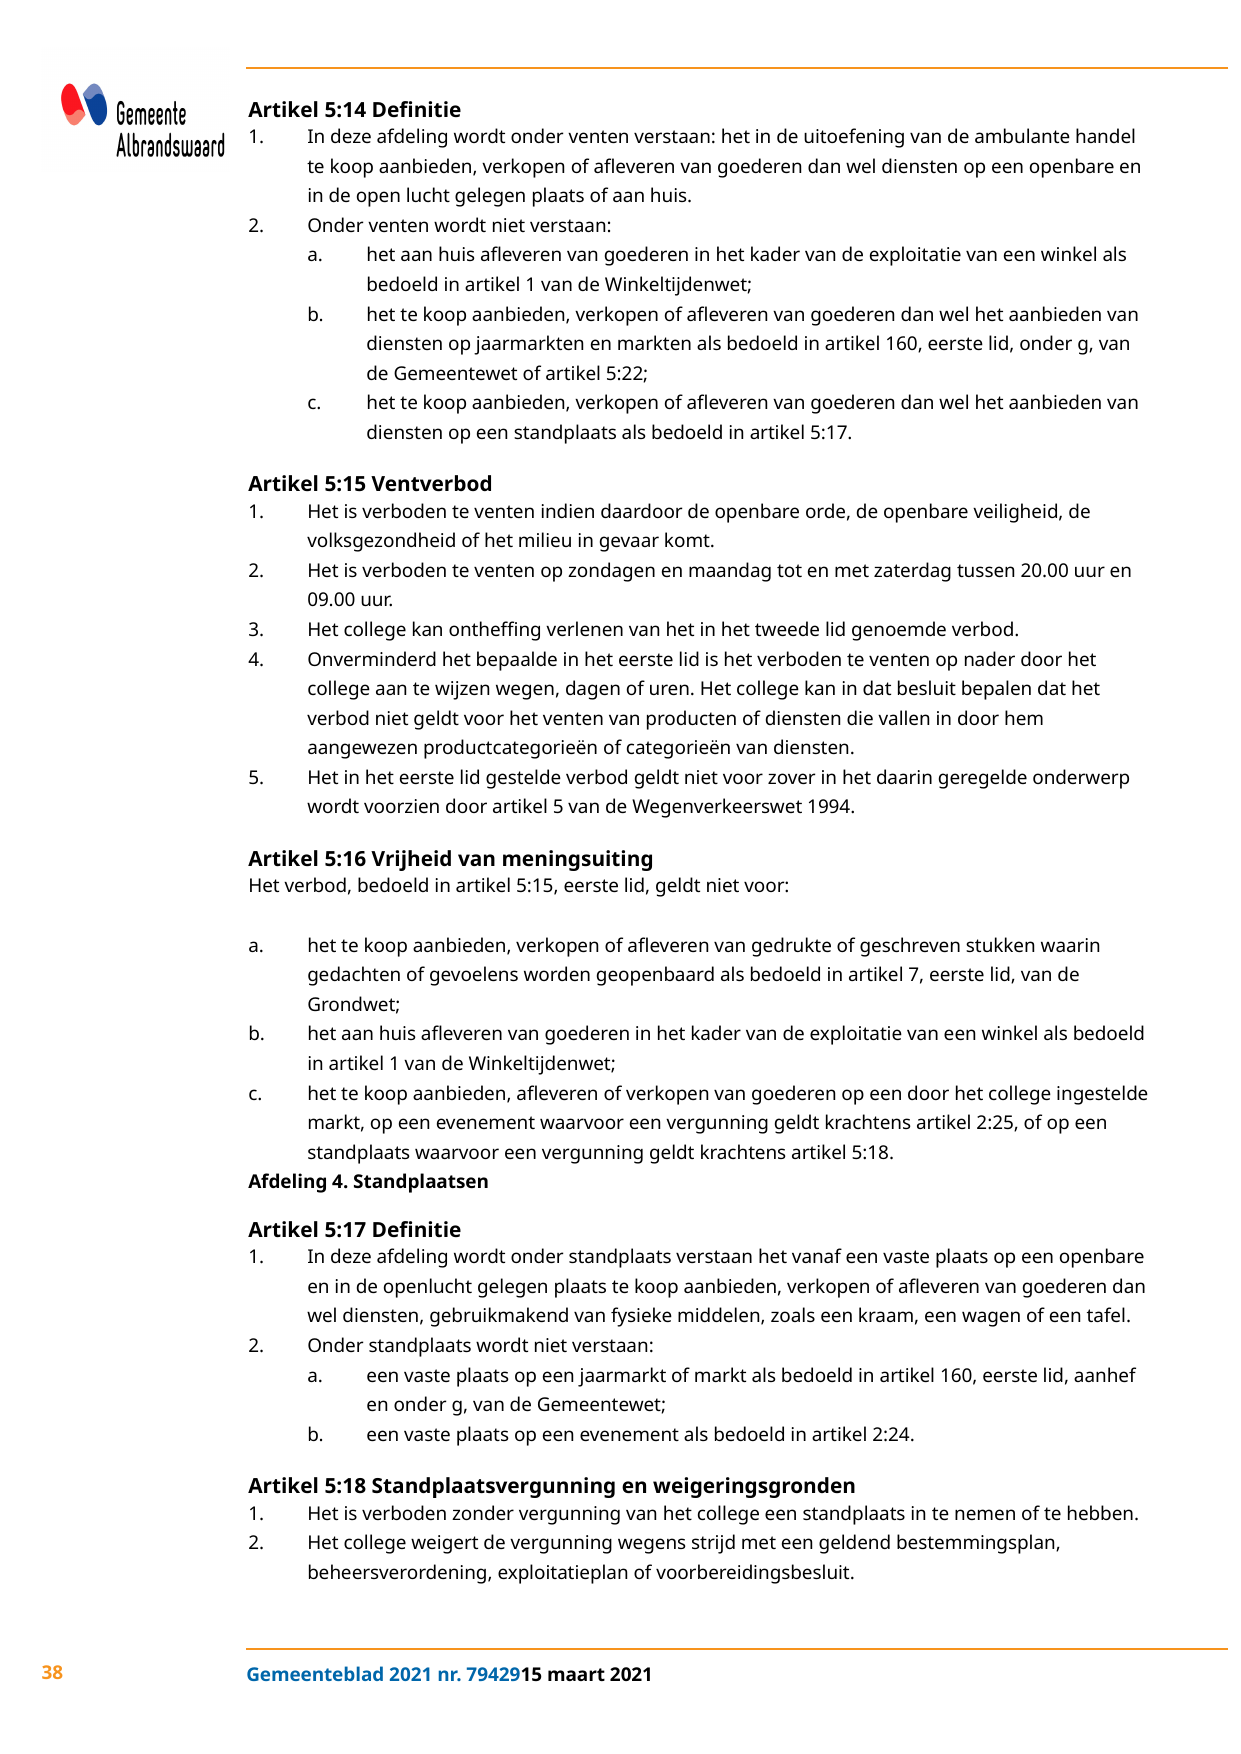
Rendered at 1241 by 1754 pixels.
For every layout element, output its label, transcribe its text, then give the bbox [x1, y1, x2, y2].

text Artikel 5:17 Definitie [248, 1215, 1152, 1243]
list Het is verboden te venten op zondagen en maandag tot en met zaterdag tussen 20.00 uur en 09.00 uur. [248, 557, 1152, 612]
list een vaste plaats op een evenement als bedoeld in artikel 2:24. [307, 1421, 1152, 1447]
text Artikel 5:16 Vrijheid van meningsuiting [248, 844, 1152, 873]
list het te koop aanbieden, verkopen of afleveren van gedrukte of geschreven stukken waarin gedachten of gevoelens worden geopenbaard als bedoeld in artikel 7, eerste lid, van de Grondwet; [248, 932, 1152, 1017]
list het te koop aanbieden, verkopen of afleveren van goederen dan wel het aanbieden van diensten op jaarmarkten en markten als bedoeld in artikel 160, eerste lid, onder g, van de Gemeentewet of artikel 5:22; [307, 301, 1152, 386]
list Het is verboden zonder vergunning van het college een standplaats in te nemen of te hebben. [248, 1500, 1152, 1526]
list Onder standplaats wordt niet verstaan: [248, 1332, 1152, 1358]
list Onder venten wordt niet verstaan: [248, 212, 1152, 238]
text Het verbod, bedoeld in artikel 5:15, eerste lid, geldt niet voor: [248, 873, 1152, 898]
list In deze afdeling wordt onder standplaats verstaan het vanaf een vaste plaats op een openbare en in de openlucht gelegen plaats te koop aanbieden, verkopen of afleveren van goederen dan wel diensten, gebruikmakend van fysieke middelen, zoals een kraam, een wagen of een tafel. [248, 1243, 1152, 1328]
list het aan huis afleveren van goederen in het kader van de exploitatie van een winkel als bedoeld in artikel 1 van de Winkeltijdenwet; [307, 242, 1152, 297]
text Afdeling 4. Standplaatsen [248, 1168, 1152, 1194]
list Het college weigert de vergunning wegens strijd met een geldend bestemmingsplan, beheersverordening, exploitatieplan of voorbereidingsbesluit. [248, 1529, 1152, 1585]
list Onverminderd het bepaalde in het eerste lid is het verboden te venten op nader door het college aan te wijzen wegen, dagen of uren. Het college kan in dat besluit bepalen dat het verbod niet geldt voor het venten van producten of diensten die vallen in door hem aangewezen productcategorieën of categorieën van diensten. [248, 646, 1152, 760]
picture [41, 47, 231, 172]
list het te koop aanbieden, verkopen of afleveren van goederen dan wel het aanbieden van diensten op een standplaats als bedoeld in artikel 5:17. [307, 389, 1152, 445]
list Het is verboden te venten indien daardoor de openbare orde, de openbare veiligheid, de volksgezondheid of het milieu in gevaar komt. [248, 498, 1152, 553]
text Artikel 5:14 Definitie [248, 95, 1152, 123]
list In deze afdeling wordt onder venten verstaan: het in de uitoefening van de ambulante handel te koop aanbieden, verkopen of afleveren van goederen dan wel diensten op een openbare en in de open lucht gelegen plaats of aan huis. [248, 123, 1152, 208]
list het te koop aanbieden, afleveren of verkopen van goederen op een door het college ingestelde markt, op een evenement waarvoor een vergunning geldt krachtens artikel 2:25, of op een standplaats waarvoor een vergunning geldt krachtens artikel 5:18. [248, 1080, 1152, 1164]
list het aan huis afleveren van goederen in het kader van de exploitatie van een winkel als bedoeld in artikel 1 van de Winkeltijdenwet; [248, 1021, 1152, 1076]
list Het college kan ontheffing verlenen van het in het tweede lid genoemde verbod. [248, 616, 1152, 642]
text Artikel 5:15 Ventverbod [248, 469, 1152, 498]
list een vaste plaats op een jaarmarkt of markt als bedoeld in artikel 160, eerste lid, aanhef en onder g, van de Gemeentewet; [307, 1362, 1152, 1417]
list Het in het eerste lid gestelde verbod geldt niet voor zover in het daarin geregelde onderwerp wordt voorzien door artikel 5 van de Wegenverkeerswet 1994. [248, 764, 1152, 819]
text Artikel 5:18 Standplaatsvergunning en weigeringsgronden [248, 1471, 1152, 1500]
